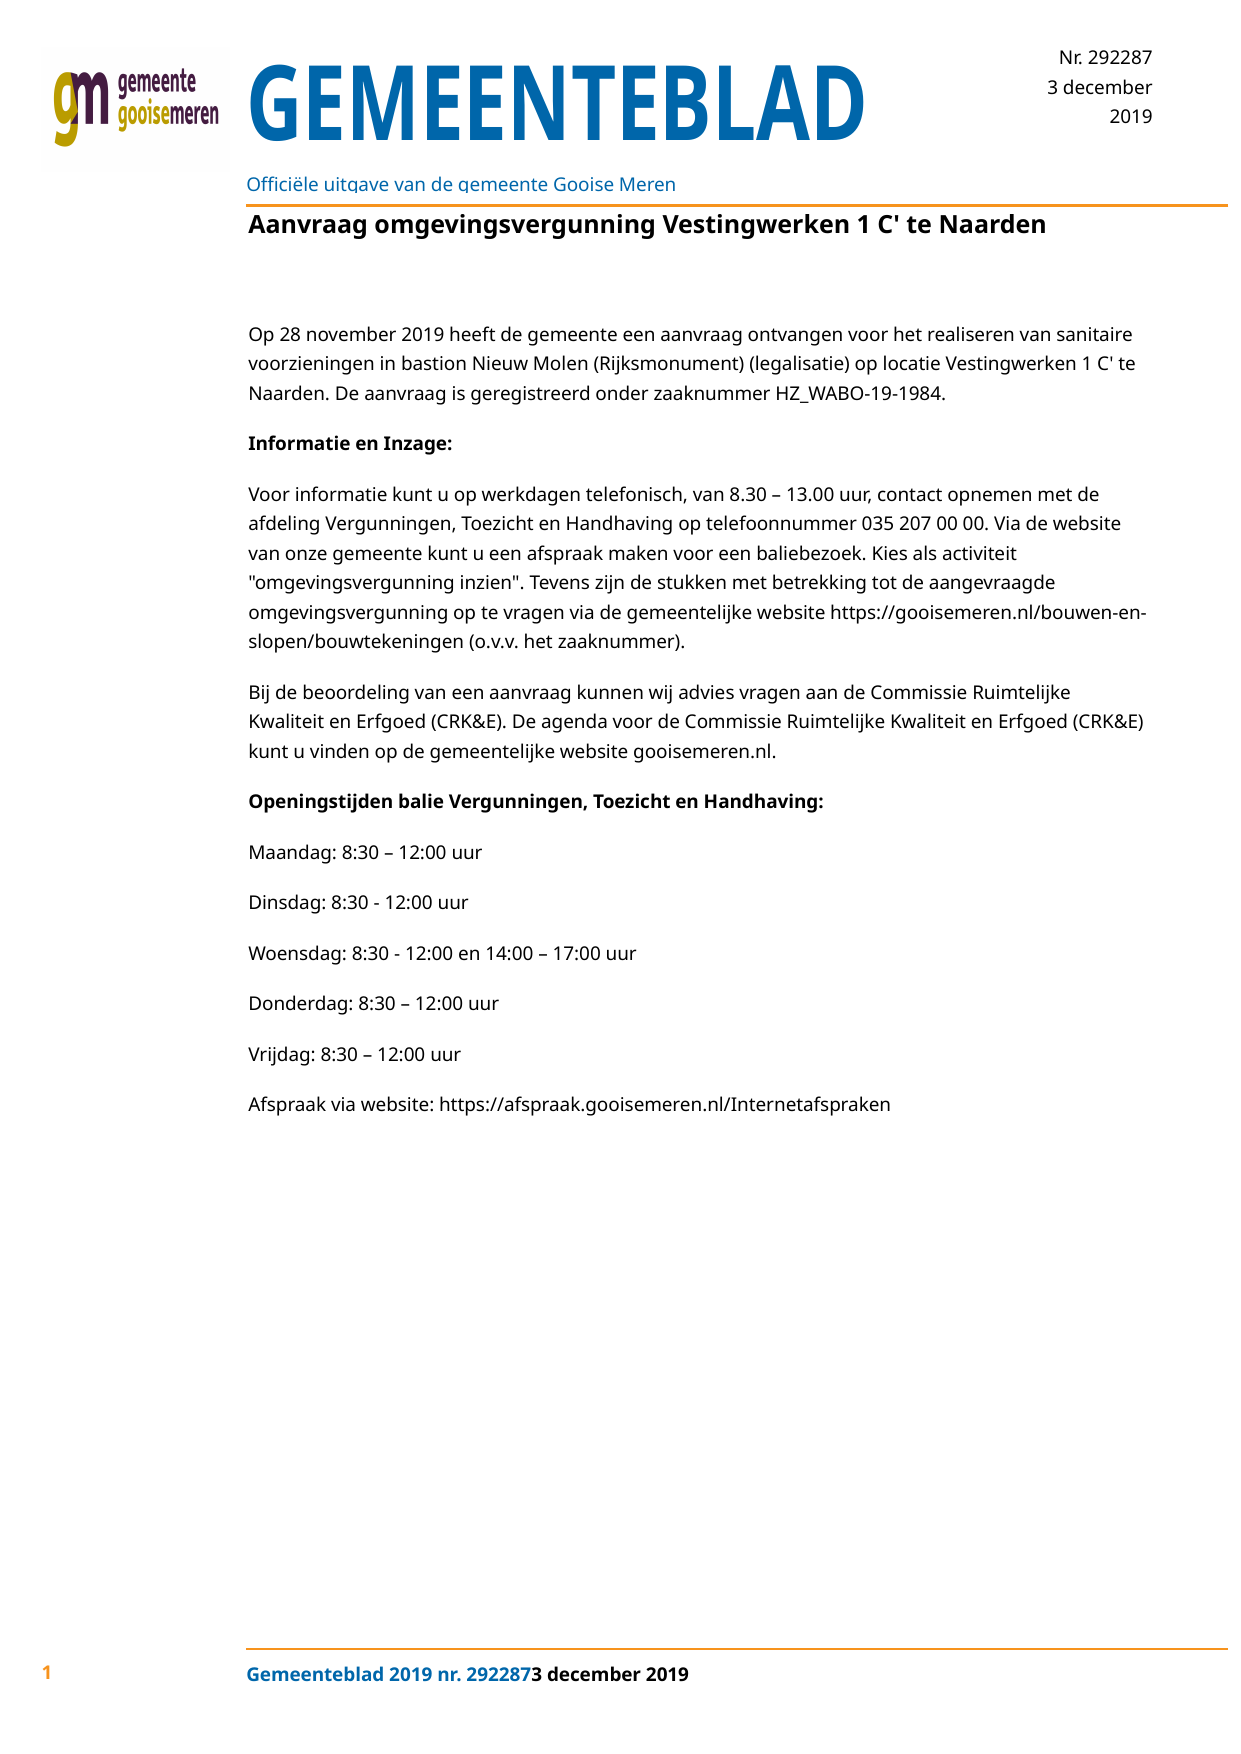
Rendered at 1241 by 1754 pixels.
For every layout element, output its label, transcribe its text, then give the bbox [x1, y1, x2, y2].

text Voor informatie kunt u op werkdagen telefonisch, van 8.30 – 13.00 uur, contact opnemen met de afdeling Vergunningen, Toezicht en Handhaving op telefoonnummer 035 207 00 00. Via de website van onze gemeente kunt u een afspraak maken voor een baliebezoek. Kies als activiteit "omgevingsvergunning inzien". Tevens zijn de stukken met betrekking tot de aangevraagde omgevingsvergunning op te vragen via de gemeentelijke website https://gooisemeren.nl/bouwen-en-slopen/bouwtekeningen (o.v.v. het zaaknummer). [248, 481, 1152, 654]
text Bij de beoordeling van een aanvraag kunnen wij advies vragen aan de Commissie Ruimtelijke Kwaliteit en Erfgoed (CRK&E). De agenda voor de Commissie Ruimtelijke Kwaliteit en Erfgoed (CRK&E) kunt u vinden op de gemeentelijke website gooisemeren.nl. [248, 679, 1152, 764]
text Maandag: 8:30 – 12:00 uur [248, 839, 1152, 865]
text Op 28 november 2019 heeft de gemeente een aanvraag ontvangen voor het realiseren van sanitaire voorzieningen in bastion Nieuw Molen (Rijksmonument) (legalisatie) op locatie Vestingwerken 1 C' te Naarden. De aanvraag is geregistreerd onder zaaknummer HZ_WABO-19-1984. [248, 321, 1152, 406]
text Aanvraag omgevingsvergunning Vestingwerken 1 C' te Naarden [248, 207, 1152, 241]
text Openingstijden balie Vergunningen, Toezicht en Handhaving: [248, 789, 1152, 814]
picture [41, 47, 231, 172]
text Woensdag: 8:30 - 12:00 en 14:00 – 17:00 uur [248, 940, 1152, 966]
text Donderdag: 8:30 – 12:00 uur [248, 990, 1152, 1016]
text Informatie en Inzage: [248, 430, 1152, 456]
text Afspraak via website: https://afspraak.gooisemeren.nl/Internetafspraken [248, 1091, 1152, 1117]
text Vrijdag: 8:30 – 12:00 uur [248, 1041, 1152, 1066]
text Dinsdag: 8:30 - 12:00 uur [248, 889, 1152, 915]
